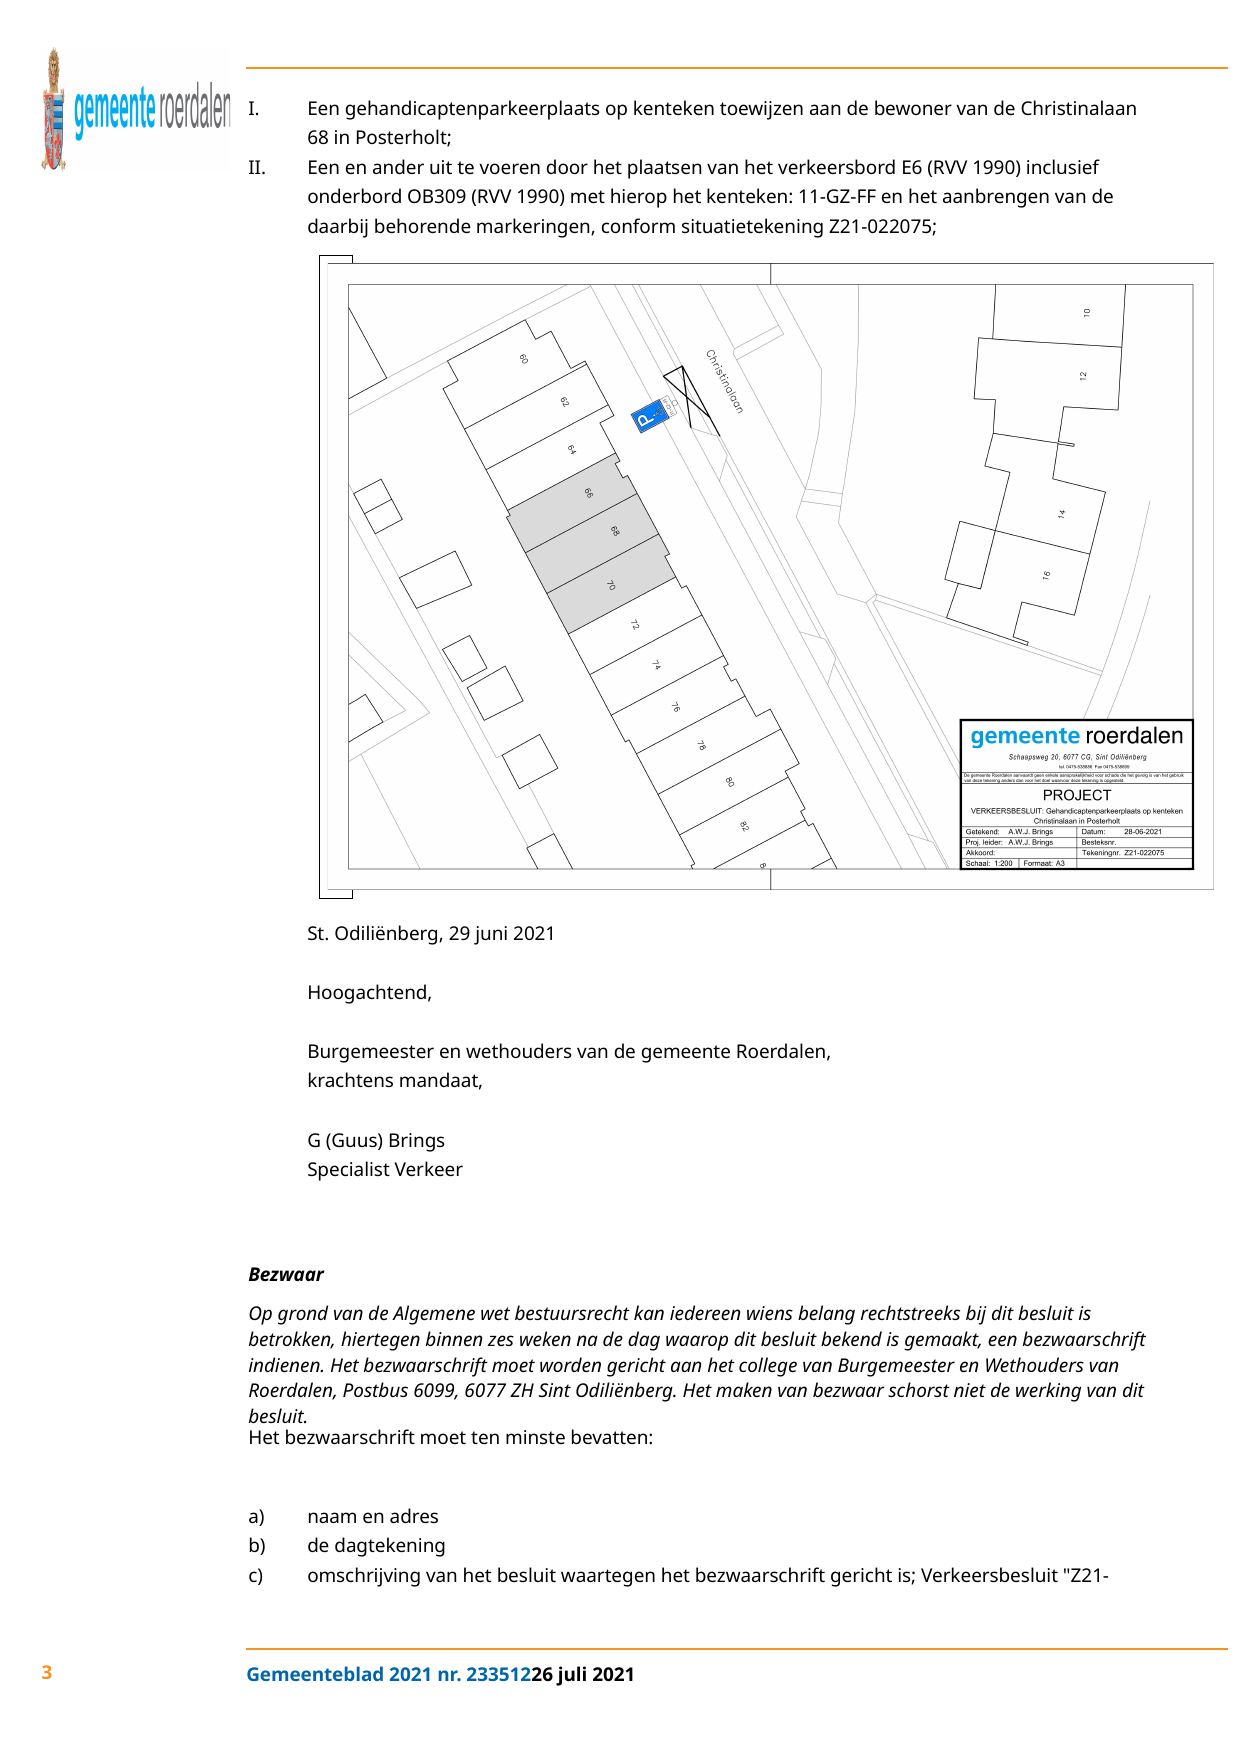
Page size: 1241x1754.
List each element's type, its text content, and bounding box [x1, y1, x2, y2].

picture [327, 263, 1214, 890]
list St. Odiliënberg, 29 juni 2021 [248, 920, 1152, 946]
text Het bezwaarschrift moet ten minste bevatten: [248, 1429, 1152, 1448]
picture [41, 47, 231, 172]
list de dagtekening [248, 1532, 1152, 1558]
list omschrijving van het besluit waartegen het bezwaarschrift gericht is; Verkeersbesluit "Z21- [248, 1562, 1152, 1588]
list Een gehandicaptenparkeerplaats op kenteken toewijzen aan de bewoner van de Christinalaan 68 in Posterholt; [248, 95, 1152, 150]
text Op grond van de Algemene wet bestuursrecht kan iedereen wiens belang rechtstreeks bij dit besluit is betrokken, hiertegen binnen zes weken na de dag waarop dit besluit bekend is gemaakt, een bezwaarschrift indienen. Het bezwaarschrift moet worden gericht aan het college van Burgemeester en Wethouders van Roerdalen, Postbus 6099, 6077 ZH Sint Odiliënberg. Het maken van bezwaar schorst niet de werking van dit besluit. [248, 1300, 1152, 1429]
list G (Guus) Brings [248, 1127, 1152, 1153]
list krachtens mandaat, [248, 1068, 1152, 1093]
list Burgemeester en wethouders van de gemeente Roerdalen, [248, 1038, 1152, 1064]
list naam en adres [248, 1503, 1152, 1529]
list Hoogachtend, [248, 979, 1152, 1005]
text Bezwaar [248, 1261, 1152, 1287]
list Een en ander uit te voeren door het plaatsen van het verkeersbord E6 (RVV 1990) inclusief onderbord OB309 (RVV 1990) met hierop het kenteken: 11-GZ-FF en het aanbrengen van de daarbij behorende markeringen, conform situatietekening Z21-022075; [248, 154, 1152, 239]
list Specialist Verkeer [248, 1156, 1152, 1182]
